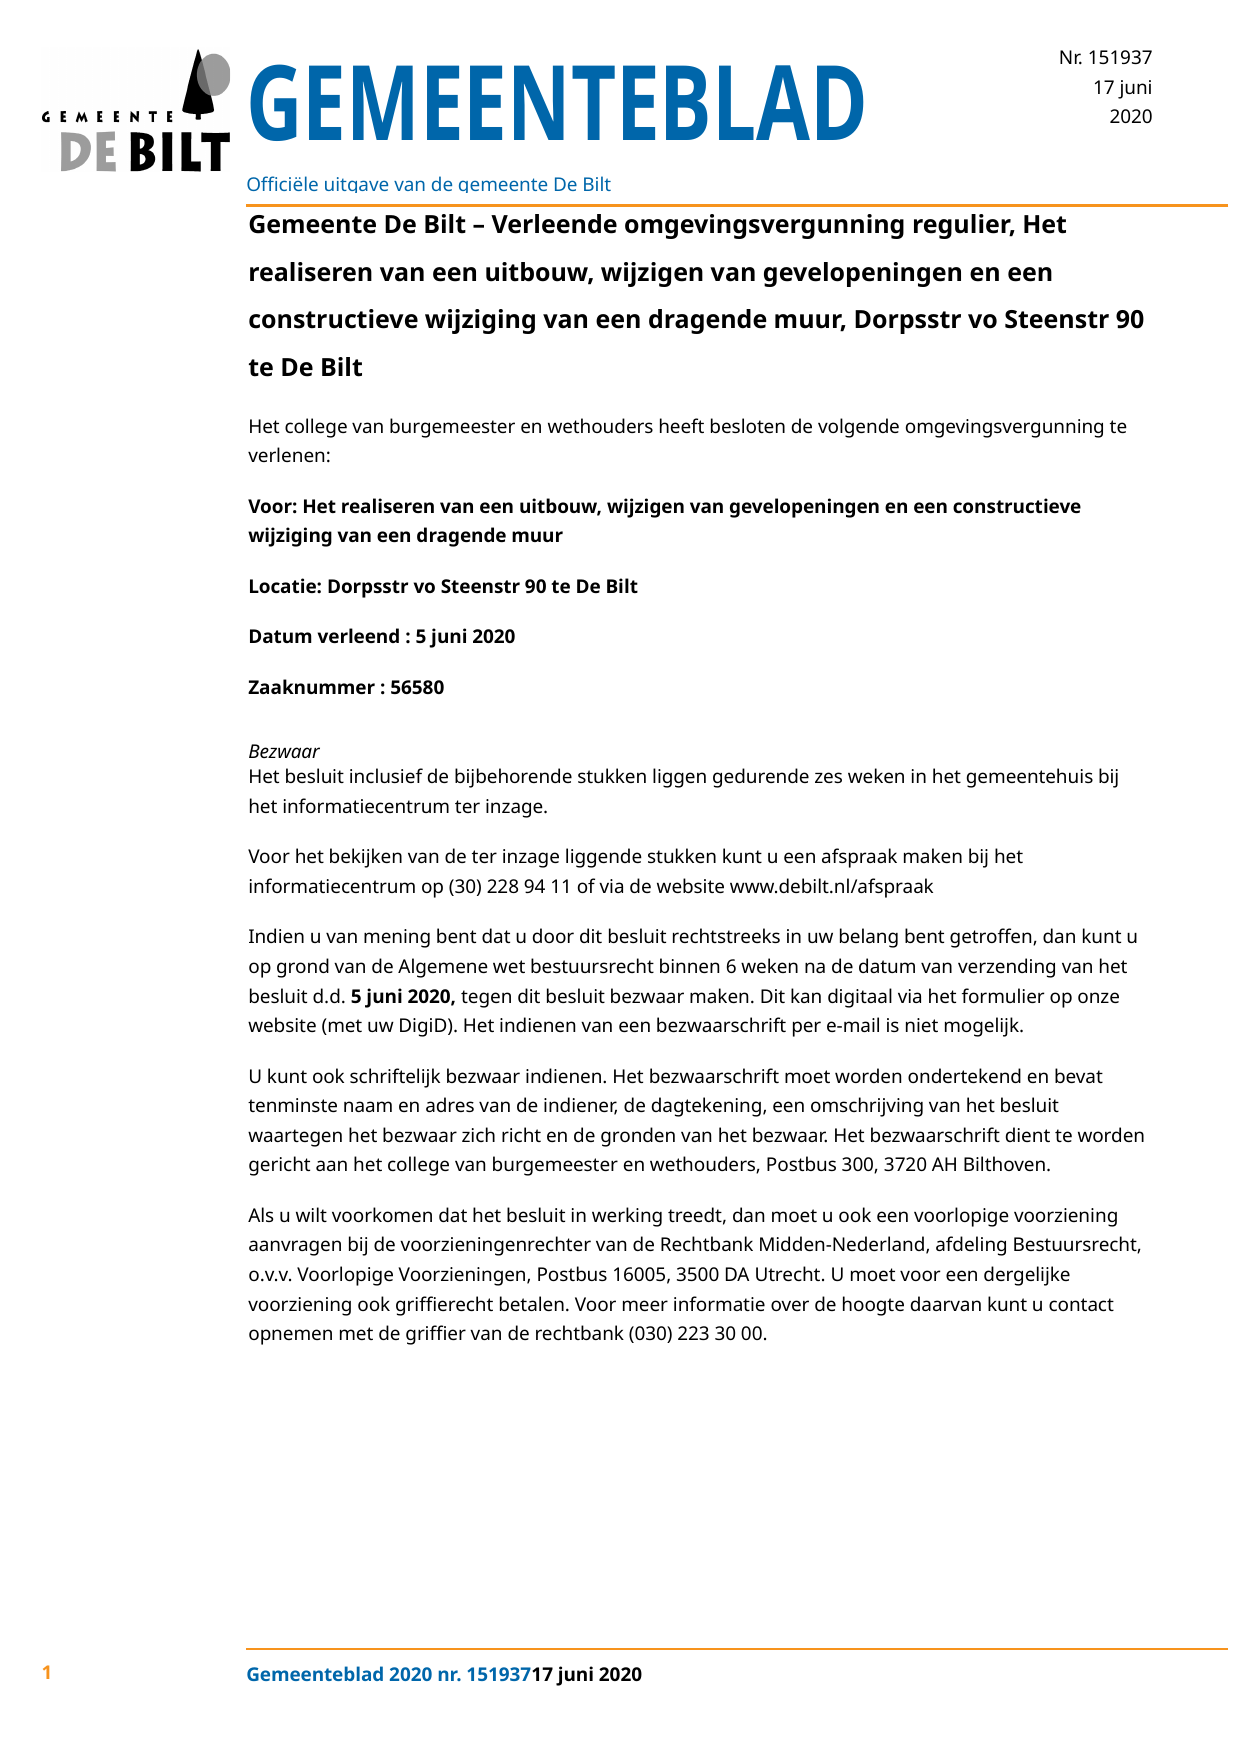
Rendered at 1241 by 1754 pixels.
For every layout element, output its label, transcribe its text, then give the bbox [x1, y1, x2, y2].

text Voor het bekijken van de ter inzage liggende stukken kunt u een afspraak maken bij het informatiecentrum op (30) 228 94 11 of via de website www.debilt.nl/afspraak [248, 844, 1152, 899]
text Als u wilt voorkomen dat het besluit in werking treedt, dan moet u ook een voorlopige voorziening aanvragen bij de voorzieningenrechter van de Rechtbank Midden-Nederland, afdeling Bestuursrecht, o.v.v. Voorlopige Voorzieningen, Postbus 16005, 3500 DA Utrecht. U moet voor een dergelijke voorziening ook griffierecht betalen. Voor meer informatie over de hoogte daarvan kunt u contact opnemen met de griffier van de rechtbank (030) 223 30 00. [248, 1202, 1152, 1346]
text Indien u van mening bent dat u door dit besluit rechtstreeks in uw belang bent getroffen, dan kunt u op grond van de Algemene wet bestuursrecht binnen 6 weken na de datum van verzending van het besluit d.d. 5 juni 2020, tegen dit besluit bezwaar maken. Dit kan digitaal via het formulier op onze website (met uw DigiD). Het indienen van een bezwaarschrift per e-mail is niet mogelijk. [248, 924, 1152, 1038]
picture [41, 47, 231, 172]
text Gemeente De Bilt – Verleende omgevingsvergunning regulier, Het realiseren van een uitbouw, wijzigen van gevelopeningen en een constructieve wijziging van een dragende muur, Dorpsstr vo Steenstr 90 te De Bilt [248, 207, 1152, 384]
text Zaaknummer : 56580 [248, 674, 1152, 700]
text Het besluit inclusief de bijbehorende stukken liggen gedurende zes weken in het gemeentehuis bij het informatiecentrum ter inzage. [248, 764, 1152, 819]
text U kunt ook schriftelijk bezwaar indienen. Het bezwaarschrift moet worden ondertekend en bevat tenminste naam en adres van de indiener, de dagtekening, een omschrijving van het besluit waartegen het bezwaar zich richt en de gronden van het bezwaar. Het bezwaarschrift dient te worden gericht aan het college van burgemeester en wethouders, Postbus 300, 3720 AH Bilthoven. [248, 1063, 1152, 1177]
text Het college van burgemeester en wethouders heeft besloten de volgende omgevingsvergunning te verlenen: [248, 413, 1152, 468]
text Locatie: Dorpsstr vo Steenstr 90 te De Bilt [248, 573, 1152, 599]
text Datum verleend : 5 juni 2020 [248, 623, 1152, 649]
text Voor: Het realiseren van een uitbouw, wijzigen van gevelopeningen en een constructieve wijziging van een dragende muur [248, 493, 1152, 548]
text Bezwaar [248, 738, 1152, 764]
